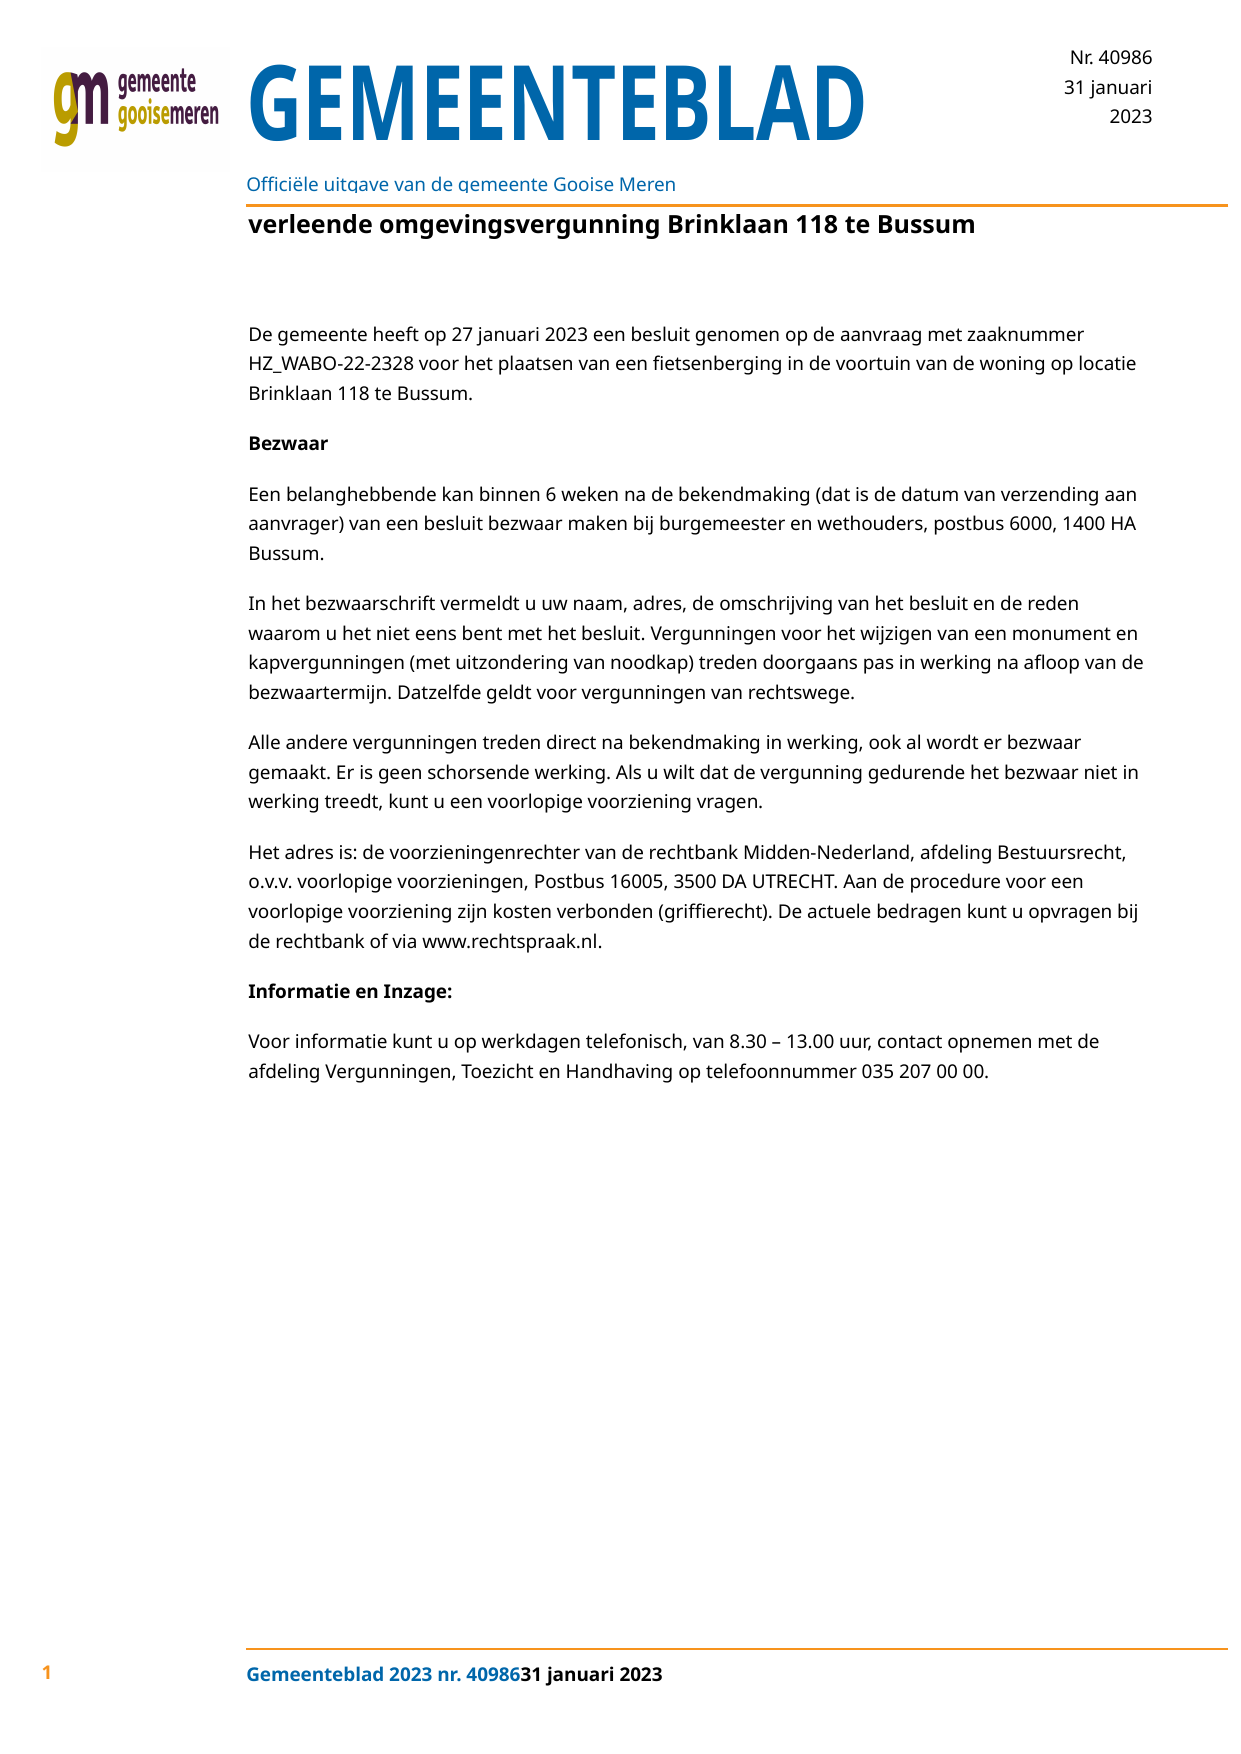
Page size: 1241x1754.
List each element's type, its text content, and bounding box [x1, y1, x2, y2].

text verleende omgevingsvergunning Brinklaan 118 te Bussum [248, 207, 1152, 241]
text Het adres is: de voorzieningenrechter van de rechtbank Midden-Nederland, afdeling Bestuursrecht, o.v.v. voorlopige voorzieningen, Postbus 16005, 3500 DA UTRECHT. Aan de procedure voor een voorlopige voorziening zijn kosten verbonden (griffierecht). De actuele bedragen kunt u opvragen bij de rechtbank of via www.rechtspraak.nl. [248, 839, 1152, 953]
text In het bezwaarschrift vermeldt u uw naam, adres, de omschrijving van het besluit en de reden waarom u het niet eens bent met het besluit. Vergunningen voor het wijzigen van een monument en kapvergunningen (met uitzondering van noodkap) treden doorgaans pas in werking na afloop van de bezwaartermijn. Datzelfde geldt voor vergunningen van rechtswege. [248, 590, 1152, 705]
text De gemeente heeft op 27 januari 2023 een besluit genomen op de aanvraag met zaaknummer HZ_WABO-22-2328 voor het plaatsen van een fietsenberging in de voortuin van de woning op locatie Brinklaan 118 te Bussum. [248, 321, 1152, 406]
text Informatie en Inzage: [248, 978, 1152, 1004]
picture [41, 47, 231, 172]
text Voor informatie kunt u op werkdagen telefonisch, van 8.30 – 13.00 uur, contact opnemen met de afdeling Vergunningen, Toezicht en Handhaving op telefoonnummer 035 207 00 00. [248, 1029, 1152, 1084]
text Alle andere vergunningen treden direct na bekendmaking in werking, ook al wordt er bezwaar gemaakt. Er is geen schorsende werking. Als u wilt dat de vergunning gedurende het bezwaar niet in werking treedt, kunt u een voorlopige voorziening vragen. [248, 729, 1152, 814]
text Bezwaar [248, 430, 1152, 456]
text Een belanghebbende kan binnen 6 weken na de bekendmaking (dat is de datum van verzending aan aanvrager) van een besluit bezwaar maken bij burgemeester en wethouders, postbus 6000, 1400 HA Bussum. [248, 481, 1152, 566]
